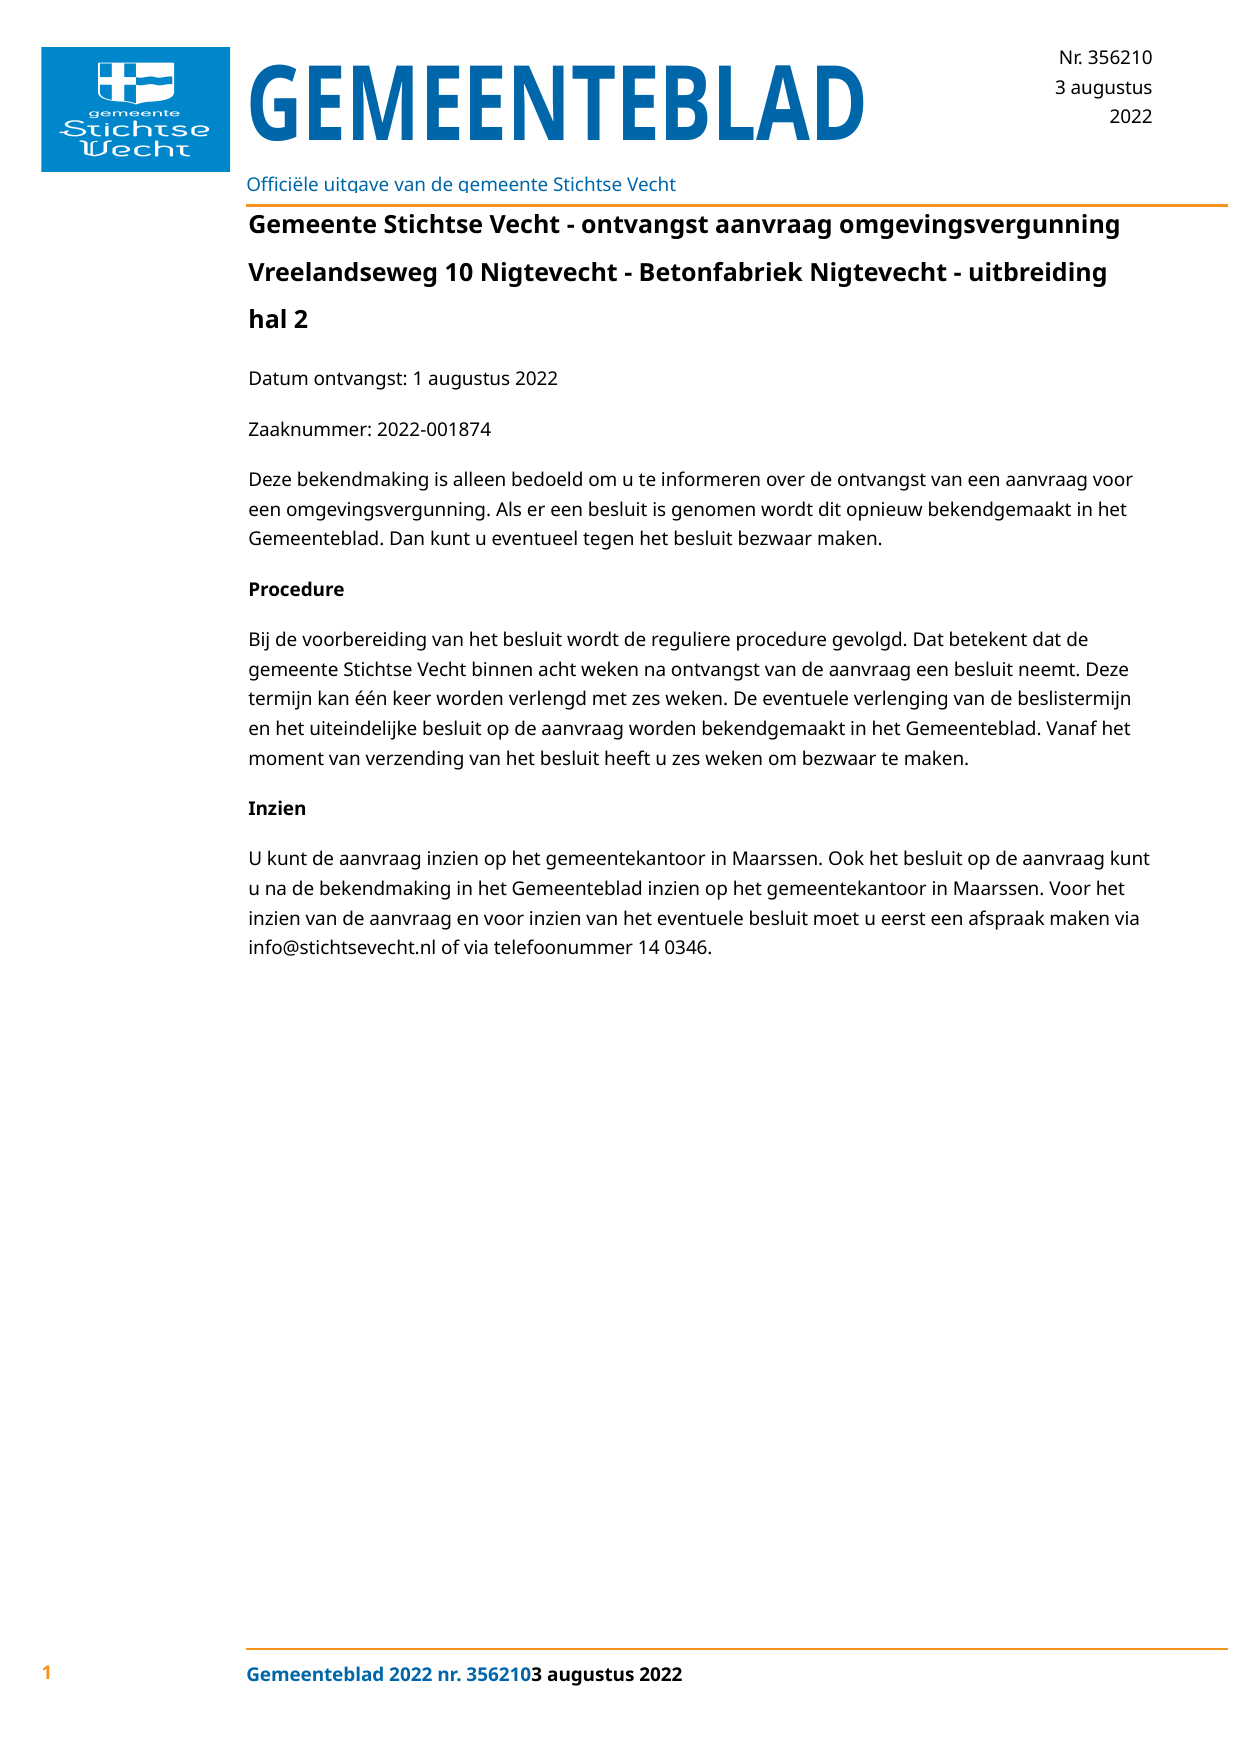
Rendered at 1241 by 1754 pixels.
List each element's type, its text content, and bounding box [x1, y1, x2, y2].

text Deze bekendmaking is alleen bedoeld om u te informeren over de ontvangst van een aanvraag voor een omgevingsvergunning. Als er een besluit is genomen wordt dit opnieuw bekendgemaakt in het Gemeenteblad. Dan kunt u eventueel tegen het besluit bezwaar maken. [248, 466, 1152, 551]
text Inzien [248, 795, 1152, 821]
text Gemeente Stichtse Vecht - ontvangst aanvraag omgevingsvergunning Vreelandseweg 10 Nigtevecht - Betonfabriek Nigtevecht - uitbreiding hal 2 [248, 207, 1152, 336]
text Bij de voorbereiding van het besluit wordt de reguliere procedure gevolgd. Dat betekent dat de gemeente Stichtse Vecht binnen acht weken na ontvangst van de aanvraag een besluit neemt. Deze termijn kan één keer worden verlengd met zes weken. De eventuele verlenging van de beslistermijn en het uiteindelijke besluit op de aanvraag worden bekendgemaakt in het Gemeenteblad. Vanaf het moment van verzending van het besluit heeft u zes weken om bezwaar te maken. [248, 626, 1152, 770]
picture [99, 63, 135, 101]
picture [137, 63, 174, 103]
text U kunt de aanvraag inzien op het gemeentekantoor in Maarssen. Ook het besluit op de aanvraag kunt u na de bekendmaking in het Gemeenteblad inzien op het gemeentekantoor in Maarssen. Voor het inzien van de aanvraag en voor inzien van het eventuele besluit moet u eerst een afspraak maken via info@stichtsevecht.nl of via telefoonummer 14 0346. [248, 846, 1152, 960]
text Datum ontvangst: 1 augustus 2022 [248, 366, 1152, 391]
text Zaaknummer: 2022-001874 [248, 416, 1152, 442]
text Procedure [248, 576, 1152, 602]
